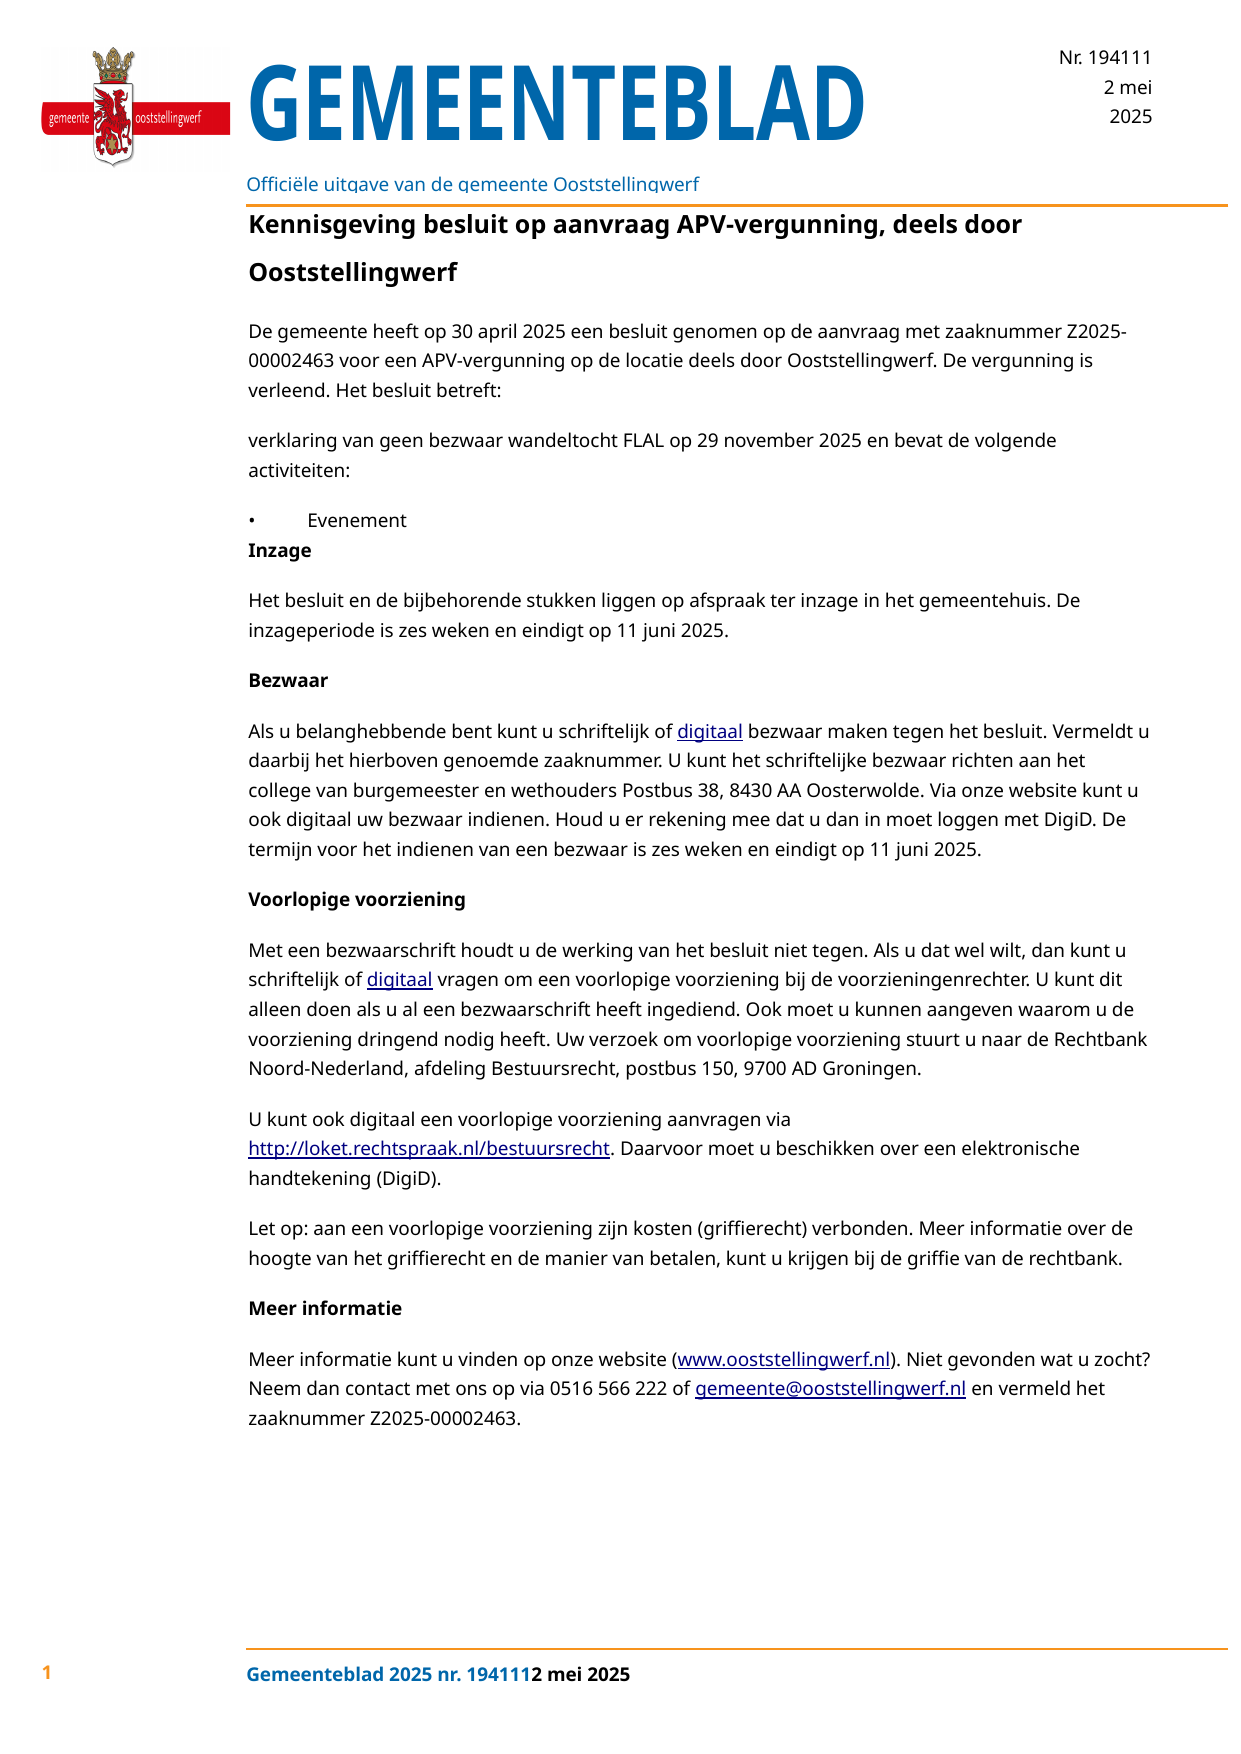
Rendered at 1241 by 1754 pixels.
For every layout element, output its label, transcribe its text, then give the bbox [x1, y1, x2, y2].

text Let op: aan een voorlopige voorziening zijn kosten (griffierecht) verbonden. Meer informatie over de hoogte van het griffierecht en de manier van betalen, kunt u krijgen bij de griffie van de rechtbank. [248, 1215, 1152, 1271]
text Met een bezwaarschrift houdt u de werking van het besluit niet tegen. Als u dat wel wilt, dan kunt u schriftelijk of digitaal vragen om een voorlopige voorziening bij de voorzieningenrechter. U kunt dit alleen doen als u al een bezwaarschrift heeft ingediend. Ook moet u kunnen aangeven waarom u de voorziening dringend nodig heeft. Uw verzoek om voorlopige voorziening stuurt u naar de Rechtbank Noord-Nederland, afdeling Bestuursrecht, postbus 150, 9700 AD Groningen. [248, 937, 1152, 1081]
text Als u belanghebbende bent kunt u schriftelijk of digitaal bezwaar maken tegen het besluit. Vermeldt u daarbij het hierboven genoemde zaaknummer. U kunt het schriftelijke bezwaar richten aan het college van burgemeester en wethouders Postbus 38, 8430 AA Oosterwolde. Via onze website kunt u ook digitaal uw bezwaar indienen. Houd u er rekening mee dat u dan in moet loggen met DigiD. De termijn voor het indienen van een bezwaar is zes weken en eindigt op 11 juni 2025. [248, 718, 1152, 862]
text Bezwaar [248, 667, 1152, 693]
text Meer informatie kunt u vinden op onze website (www.ooststellingwerf.nl). Niet gevonden wat u zocht? Neem dan contact met ons op via 0516 566 222 of gemeente@ooststellingwerf.nl en vermeld het zaaknummer Z2025-00002463. [248, 1346, 1152, 1431]
text Voorlopige voorziening [248, 887, 1152, 912]
text Meer informatie [248, 1295, 1152, 1321]
text Inzage [248, 537, 1152, 563]
picture [41, 47, 231, 172]
text Het besluit en de bijbehorende stukken liggen op afspraak ter inzage in het gemeentehuis. De inzageperiode is zes weken en eindigt op 11 juni 2025. [248, 587, 1152, 643]
text verklaring van geen bezwaar wandeltocht FLAL op 29 november 2025 en bevat de volgende activiteiten: [248, 427, 1152, 483]
text De gemeente heeft op 30 april 2025 een besluit genomen op de aanvraag met zaaknummer Z2025-00002463 voor een APV-vergunning op de locatie deels door Ooststellingwerf. De vergunning is verleend. Het besluit betreft: [248, 318, 1152, 403]
text U kunt ook digitaal een voorlopige voorziening aanvragen via http://loket.rechtspraak.nl/bestuursrecht. Daarvoor moet u beschikken over een elektronische handtekening (DigiD). [248, 1106, 1152, 1191]
list Evenement [248, 507, 1152, 533]
text Kennisgeving besluit op aanvraag APV-vergunning, deels door Ooststellingwerf [248, 207, 1152, 288]
